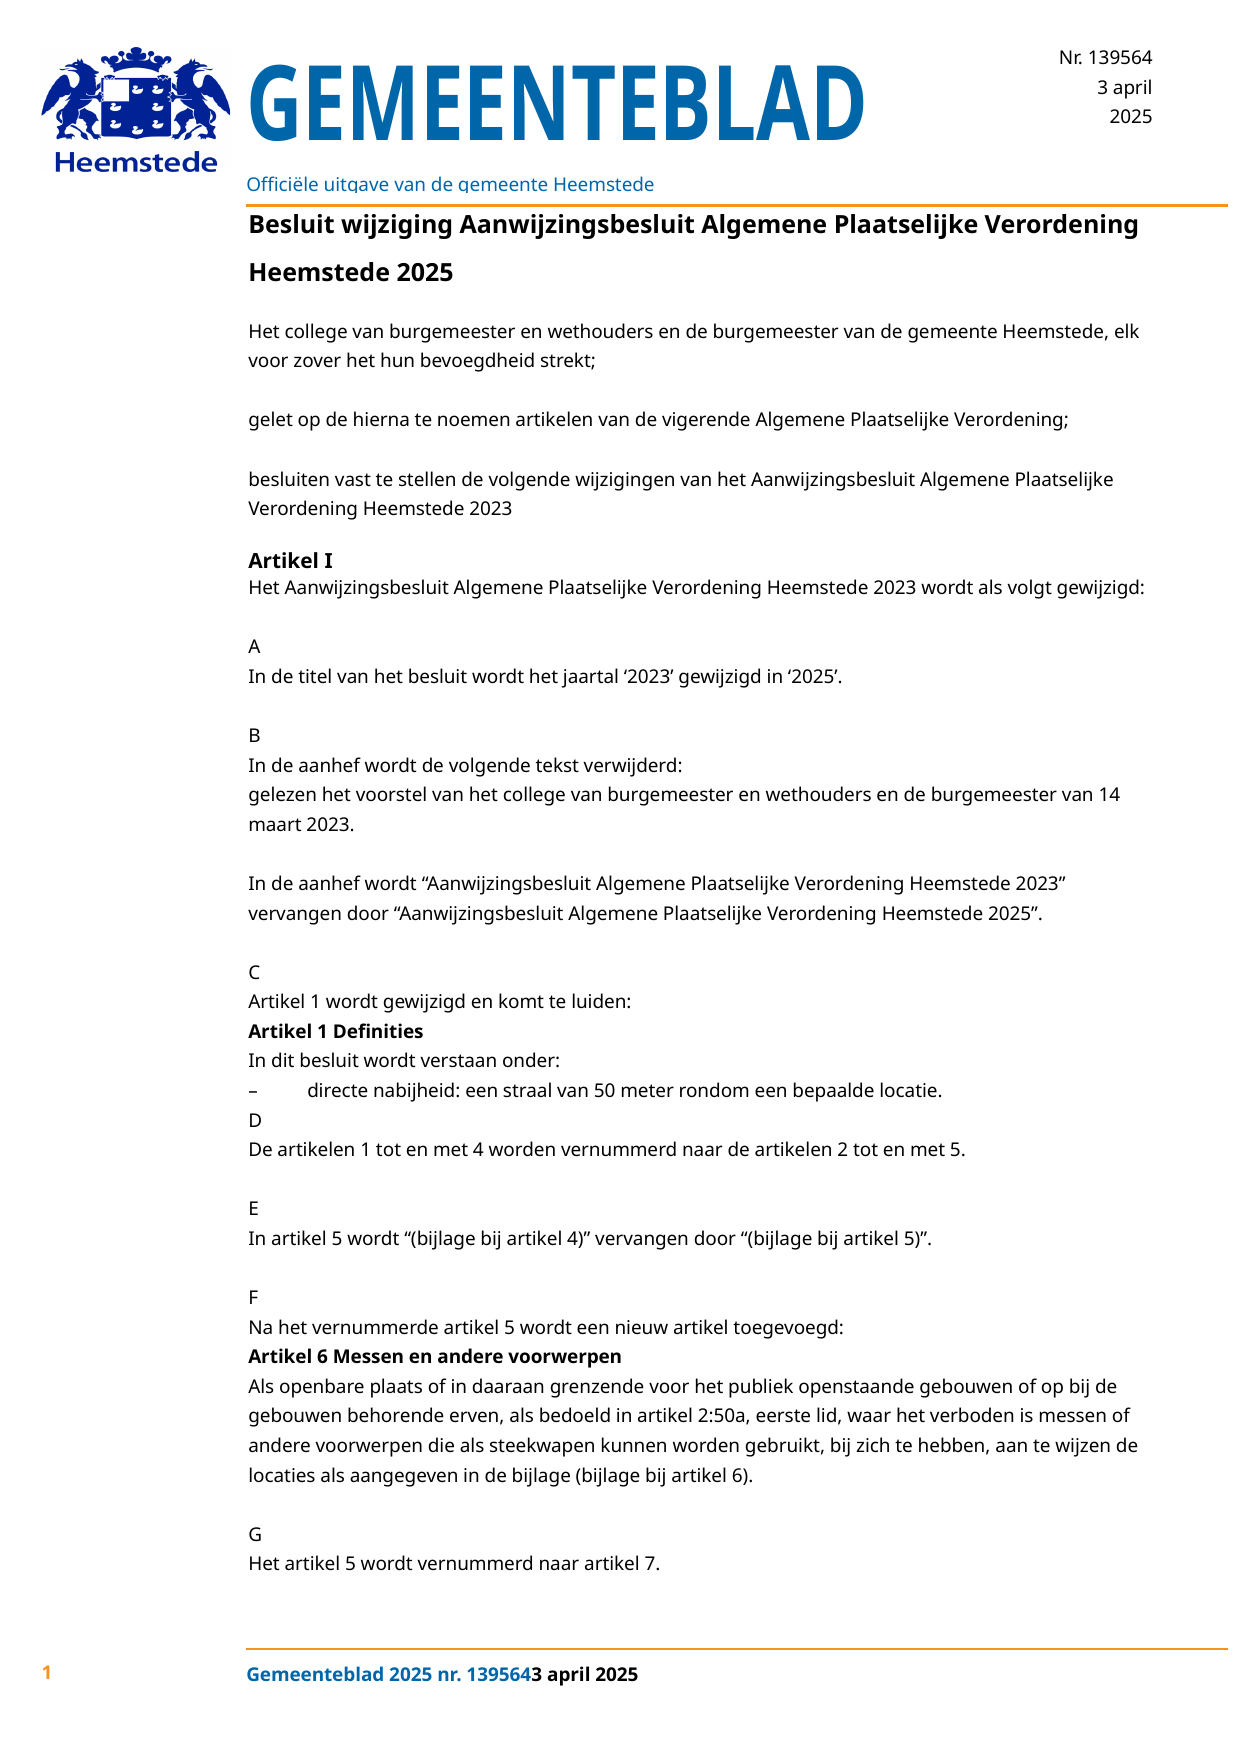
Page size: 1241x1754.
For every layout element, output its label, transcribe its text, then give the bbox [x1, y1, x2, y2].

picture [41, 47, 231, 172]
text G [248, 1521, 1152, 1547]
text In de titel van het besluit wordt het jaartal ‘2023’ gewijzigd in ‘2025’. [248, 663, 1152, 689]
text Artikel 1 Definities [248, 1018, 1152, 1044]
text Het Aanwijzingsbesluit Algemene Plaatselijke Verordening Heemstede 2023 wordt als volgt gewijzigd: [248, 574, 1152, 600]
text besluiten vast te stellen de volgende wijzigingen van het Aanwijzingsbesluit Algemene Plaatselijke Verordening Heemstede 2023 [248, 466, 1152, 521]
text De artikelen 1 tot en met 4 worden vernummerd naar de artikelen 2 tot en met 5. [248, 1136, 1152, 1162]
text In artikel 5 wordt “(bijlage bij artikel 4)” vervangen door “(bijlage bij artikel 5)”. [248, 1225, 1152, 1251]
text F [248, 1284, 1152, 1310]
text Na het vernummerde artikel 5 wordt een nieuw artikel toegevoegd: [248, 1314, 1152, 1339]
text In de aanhef wordt “Aanwijzingsbesluit Algemene Plaatselijke Verordening Heemstede 2023” vervangen door “Aanwijzingsbesluit Algemene Plaatselijke Verordening Heemstede 2025”. [248, 870, 1152, 925]
text Artikel 1 wordt gewijzigd en komt te luiden: [248, 988, 1152, 1014]
text E [248, 1196, 1152, 1221]
text gelet op de hierna te noemen artikelen van de vigerende Algemene Plaatselijke Verordening; [248, 407, 1152, 432]
text Artikel I [248, 546, 1152, 574]
text B [248, 722, 1152, 748]
text C [248, 959, 1152, 984]
text D [248, 1107, 1152, 1132]
text Besluit wijziging Aanwijzingsbesluit Algemene Plaatselijke Verordening Heemstede 2025 [248, 207, 1152, 288]
text Het artikel 5 wordt vernummerd naar artikel 7. [248, 1551, 1152, 1576]
text gelezen het voorstel van het college van burgemeester en wethouders en de burgemeester van 14 maart 2023. [248, 781, 1152, 837]
text In de aanhef wordt de volgende tekst verwijderd: [248, 752, 1152, 777]
text Als openbare plaats of in daaraan grenzende voor het publiek openstaande gebouwen of op bij de gebouwen behorende erven, als bedoeld in artikel 2:50a, eerste lid, waar het verboden is messen of andere voorwerpen die als steekwapen kunnen worden gebruikt, bij zich te hebben, aan te wijzen de locaties als aangegeven in de bijlage (bijlage bij artikel 6). [248, 1373, 1152, 1487]
text Artikel 6 Messen en andere voorwerpen [248, 1343, 1152, 1369]
text In dit besluit wordt verstaan onder: [248, 1048, 1152, 1073]
list directe nabijheid: een straal van 50 meter rondom een bepaalde locatie. [248, 1077, 1152, 1103]
text A [248, 633, 1152, 659]
text Het college van burgemeester en wethouders en de burgemeester van de gemeente Heemstede, elk voor zover het hun bevoegdheid strekt; [248, 318, 1152, 373]
